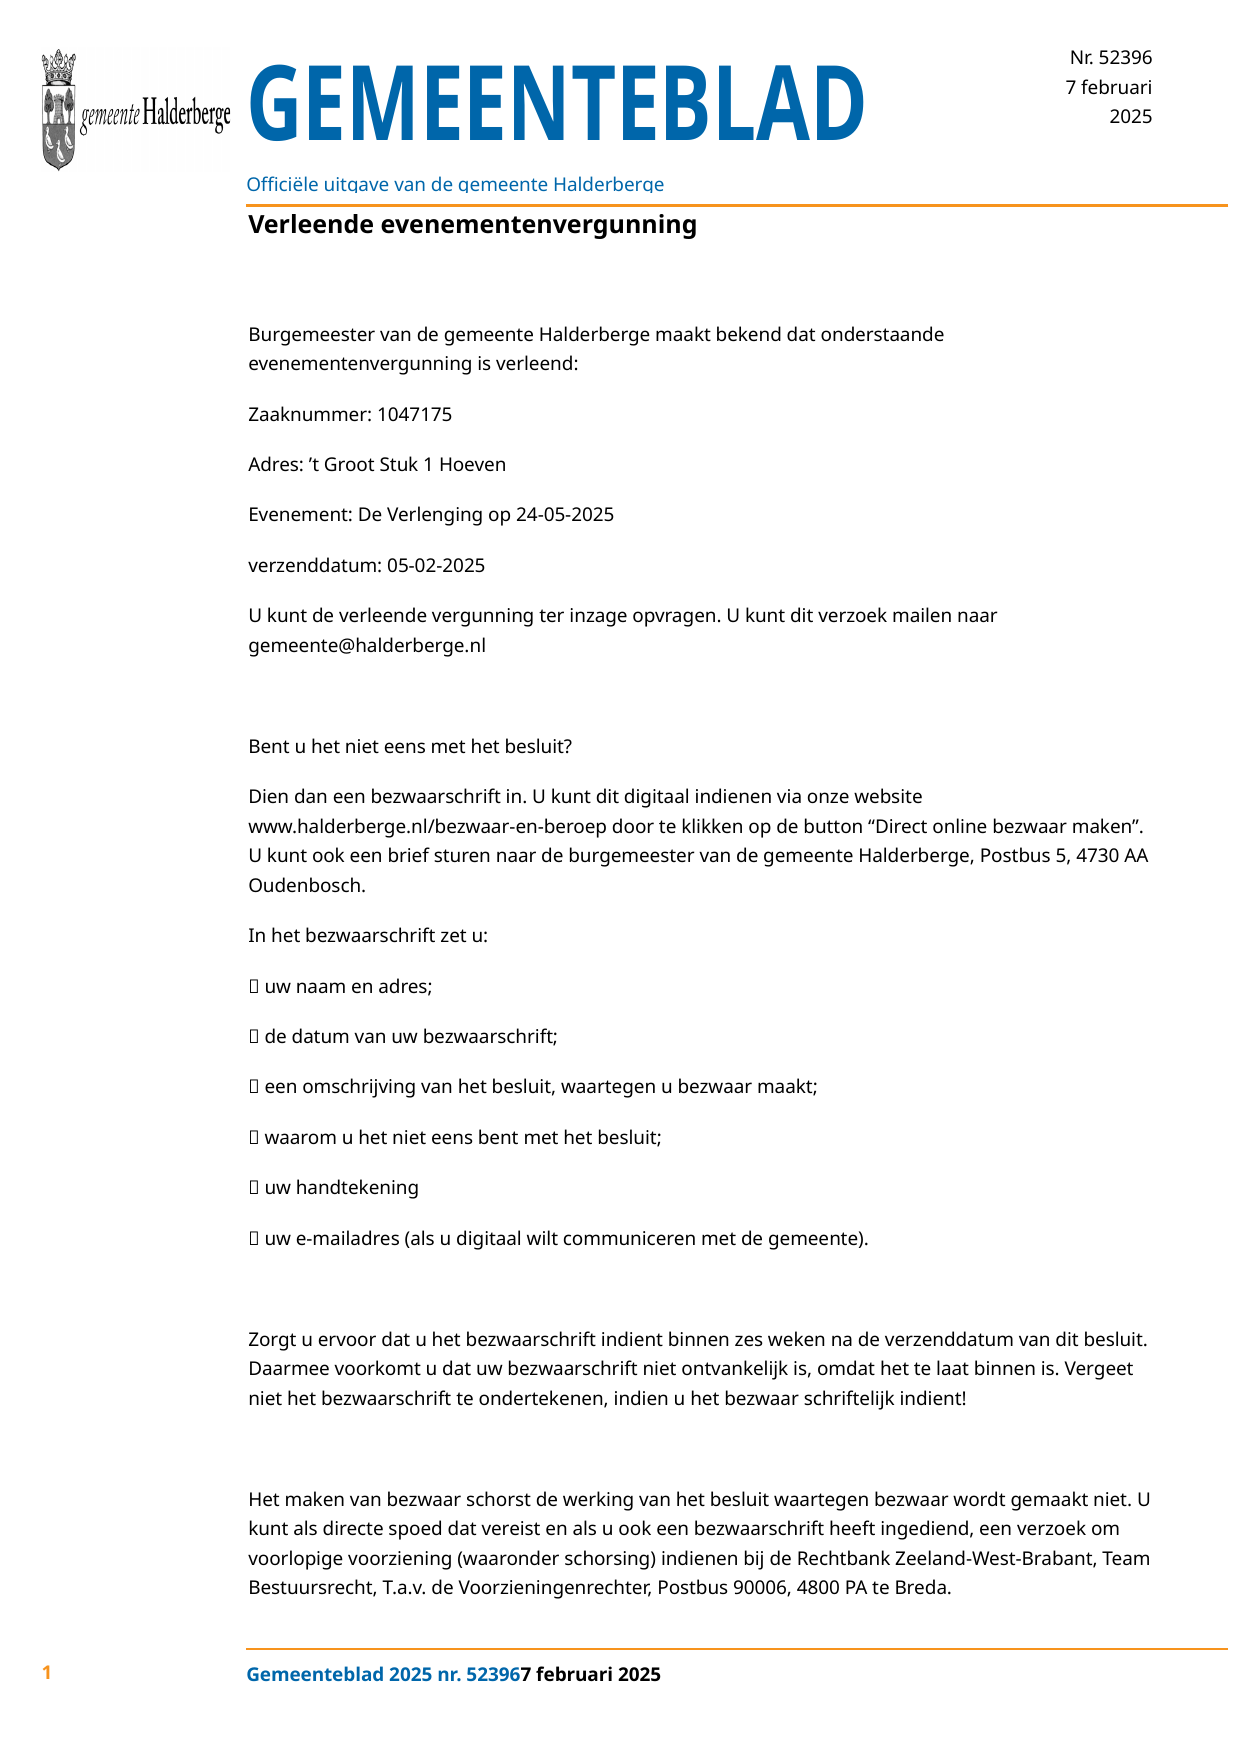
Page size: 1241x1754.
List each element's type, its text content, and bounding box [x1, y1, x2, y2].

text  uw naam en adres; [248, 973, 1152, 998]
text Dien dan een bezwaarschrift in. U kunt dit digitaal indienen via onze website www.halderberge.nl/bezwaar-en-beroep door te klikken op de button “Direct online bezwaar maken”. U kunt ook een brief sturen naar de burgemeester van de gemeente Halderberge, Postbus 5, 4730 AA Oudenbosch. [248, 783, 1152, 898]
text Burgemeester van de gemeente Halderberge maakt bekend dat onderstaande evenementenvergunning is verleend: [248, 321, 1152, 376]
text Bent u het niet eens met het besluit? [248, 733, 1152, 758]
text Zaaknummer: 1047175 [248, 401, 1152, 426]
text  uw handtekening [248, 1174, 1152, 1200]
text  uw e-mailadres (als u digitaal wilt communiceren met de gemeente). [248, 1225, 1152, 1251]
text  waarom u het niet eens bent met het besluit; [248, 1124, 1152, 1150]
text Verleende evenementenvergunning [248, 207, 1152, 241]
text verzenddatum: 05-02-2025 [248, 552, 1152, 578]
text Evenement: De Verlenging op 24-05-2025 [248, 502, 1152, 527]
text Adres: ’t Groot Stuk 1 Hoeven [248, 451, 1152, 477]
text  een omschrijving van het besluit, waartegen u bezwaar maakt; [248, 1074, 1152, 1099]
text  de datum van uw bezwaarschrift; [248, 1023, 1152, 1049]
text U kunt de verleende vergunning ter inzage opvragen. U kunt dit verzoek mailen naar gemeente@halderberge.nl [248, 602, 1152, 658]
text In het bezwaarschrift zet u: [248, 922, 1152, 948]
picture [41, 47, 231, 172]
text Het maken van bezwaar schorst de werking van het besluit waartegen bezwaar wordt gemaakt niet. U kunt als directe spoed dat vereist en als u ook een bezwaarschrift heeft ingediend, een verzoek om voorlopige voorziening (waaronder schorsing) indienen bij de Rechtbank Zeeland-West-Brabant, Team Bestuursrecht, T.a.v. de Voorzieningenrechter, Postbus 90006, 4800 PA te Breda. [248, 1486, 1152, 1600]
text Zorgt u ervoor dat u het bezwaarschrift indient binnen zes weken na de verzenddatum van dit besluit. Daarmee voorkomt u dat uw bezwaarschrift niet ontvankelijk is, omdat het te laat binnen is. Vergeet niet het bezwaarschrift te ondertekenen, indien u het bezwaar schriftelijk indient! [248, 1326, 1152, 1411]
